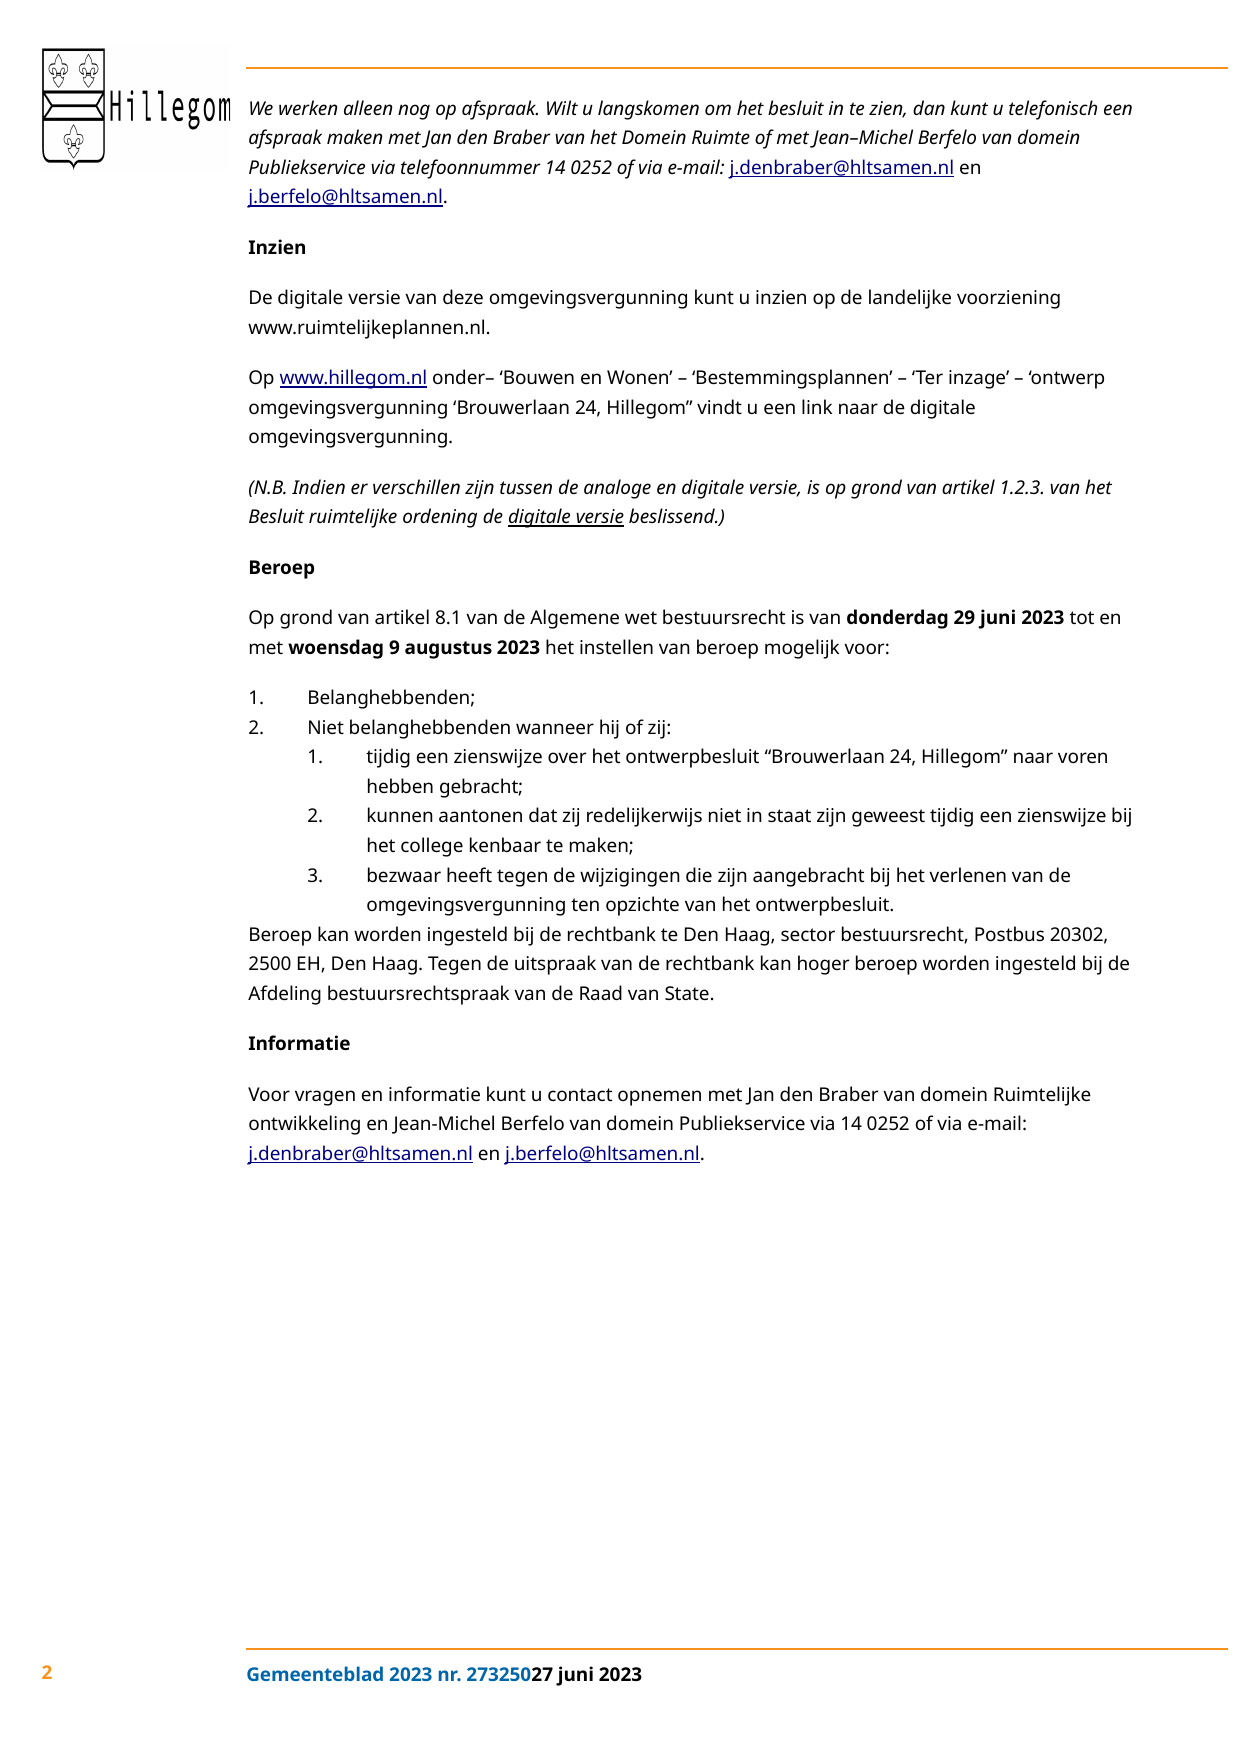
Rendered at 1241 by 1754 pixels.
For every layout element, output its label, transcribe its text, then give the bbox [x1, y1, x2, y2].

text (N.B. Indien er verschillen zijn tussen de analoge en digitale versie, is op grond van artikel 1.2.3. van het Besluit ruimtelijke ordening de digitale versie beslissend.) [248, 474, 1152, 529]
text Beroep kan worden ingesteld bij de rechtbank te Den Haag, sector bestuursrecht, Postbus 20302, 2500 EH, Den Haag. Tegen de uitspraak van de rechtbank kan hoger beroep worden ingesteld bij de Afdeling bestuursrechtspraak van de Raad van State. [248, 921, 1152, 1006]
list Niet belanghebbenden wanneer hij of zij: [248, 714, 1152, 740]
list Belanghebbenden; [248, 684, 1152, 710]
text Voor vragen en informatie kunt u contact opnemen met Jan den Braber van domein Ruimtelijke ontwikkeling en Jean-Michel Berfelo van domein Publiekservice via 14 0252 of via e-mail: j.denbraber@hltsamen.nl en j.berfelo@hltsamen.nl. [248, 1081, 1152, 1166]
text Beroep [248, 554, 1152, 580]
list tijdig een zienswijze over het ontwerpbesluit “Brouwerlaan 24, Hillegom” naar voren hebben gebracht; [307, 743, 1152, 799]
text We werken alleen nog op afspraak. Wilt u langskomen om het besluit in te zien, dan kunt u telefonisch een afspraak maken met Jan den Braber van het Domein Ruimte of met Jean–Michel Berfelo van domein Publiekservice via telefoonnummer 14 0252 of via e-mail: j.denbraber@hltsamen.nl en j.berfelo@hltsamen.nl. [248, 95, 1152, 209]
text De digitale versie van deze omgevingsvergunning kunt u inzien op de landelijke voorziening www.ruimtelijkeplannen.nl. [248, 284, 1152, 340]
picture [41, 47, 231, 172]
list kunnen aantonen dat zij redelijkerwijs niet in staat zijn geweest tijdig een zienswijze bij het college kenbaar te maken; [307, 803, 1152, 858]
text Op www.hillegom.nl onder– ‘Bouwen en Wonen’ – ‘Bestemmingsplannen’ – ‘Ter inzage’ – ‘ontwerp omgevingsvergunning ‘Brouwerlaan 24, Hillegom’’ vindt u een link naar de digitale omgevingsvergunning. [248, 364, 1152, 449]
text Inzien [248, 234, 1152, 260]
text Informatie [248, 1031, 1152, 1056]
text Op grond van artikel 8.1 van de Algemene wet bestuursrecht is van donderdag 29 juni 2023 tot en met woensdag 9 augustus 2023 het instellen van beroep mogelijk voor: [248, 604, 1152, 660]
list bezwaar heeft tegen de wijzigingen die zijn aangebracht bij het verlenen van de omgevingsvergunning ten opzichte van het ontwerpbesluit. [307, 862, 1152, 917]
